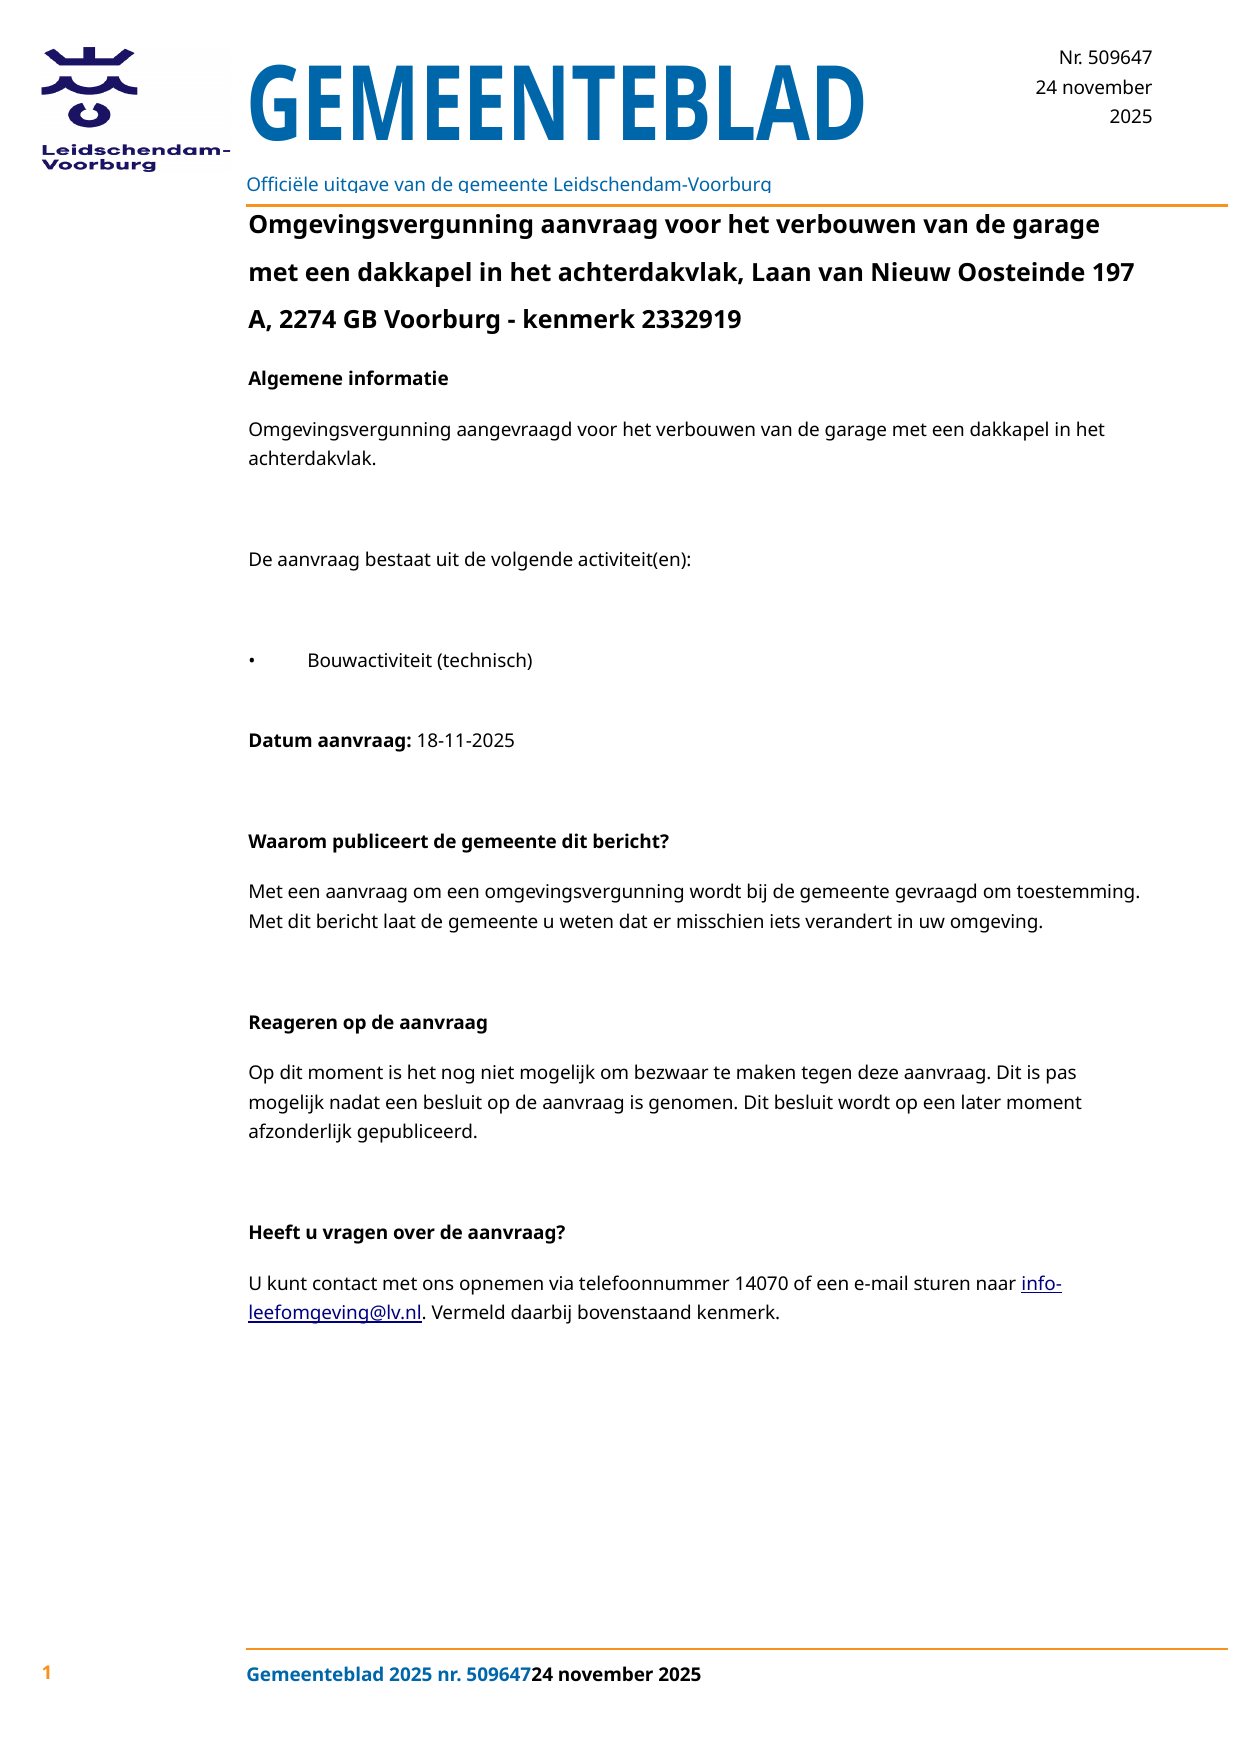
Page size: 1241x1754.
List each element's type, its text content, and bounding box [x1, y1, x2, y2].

text Reageren op de aanvraag [248, 1009, 1152, 1034]
text Algemene informatie [248, 366, 1152, 391]
text Omgevingsvergunning aanvraag voor het verbouwen van de garage met een dakkapel in het achterdakvlak, Laan van Nieuw Oosteinde 197 A, 2274 GB Voorburg - kenmerk 2332919 [248, 207, 1152, 336]
picture [41, 47, 231, 172]
text Met een aanvraag om een omgevingsvergunning wordt bij de gemeente gevraagd om toestemming. Met dit bericht laat de gemeente u weten dat er misschien iets verandert in uw omgeving. [248, 878, 1152, 934]
list Bouwactiviteit (technisch) [248, 647, 1152, 673]
text Op dit moment is het nog niet mogelijk om bezwaar te maken tegen deze aanvraag. Dit is pas mogelijk nadat een besluit op de aanvraag is genomen. Dit besluit wordt op een later moment afzonderlijk gepubliceerd. [248, 1059, 1152, 1144]
text Heeft u vragen over de aanvraag? [248, 1219, 1152, 1245]
text Omgevingsvergunning aangevraagd voor het verbouwen van de garage met een dakkapel in het achterdakvlak. [248, 416, 1152, 471]
text Datum aanvraag: 18-11-2025 [248, 727, 1152, 753]
text U kunt contact met ons opnemen via telefoonnummer 14070 of een e-mail sturen naar info-leefomgeving@lv.nl. Vermeld daarbij bovenstaand kenmerk. [248, 1270, 1152, 1325]
text Waarom publiceert de gemeente dit bericht? [248, 828, 1152, 854]
text De aanvraag bestaat uit de volgende activiteit(en): [248, 546, 1152, 572]
